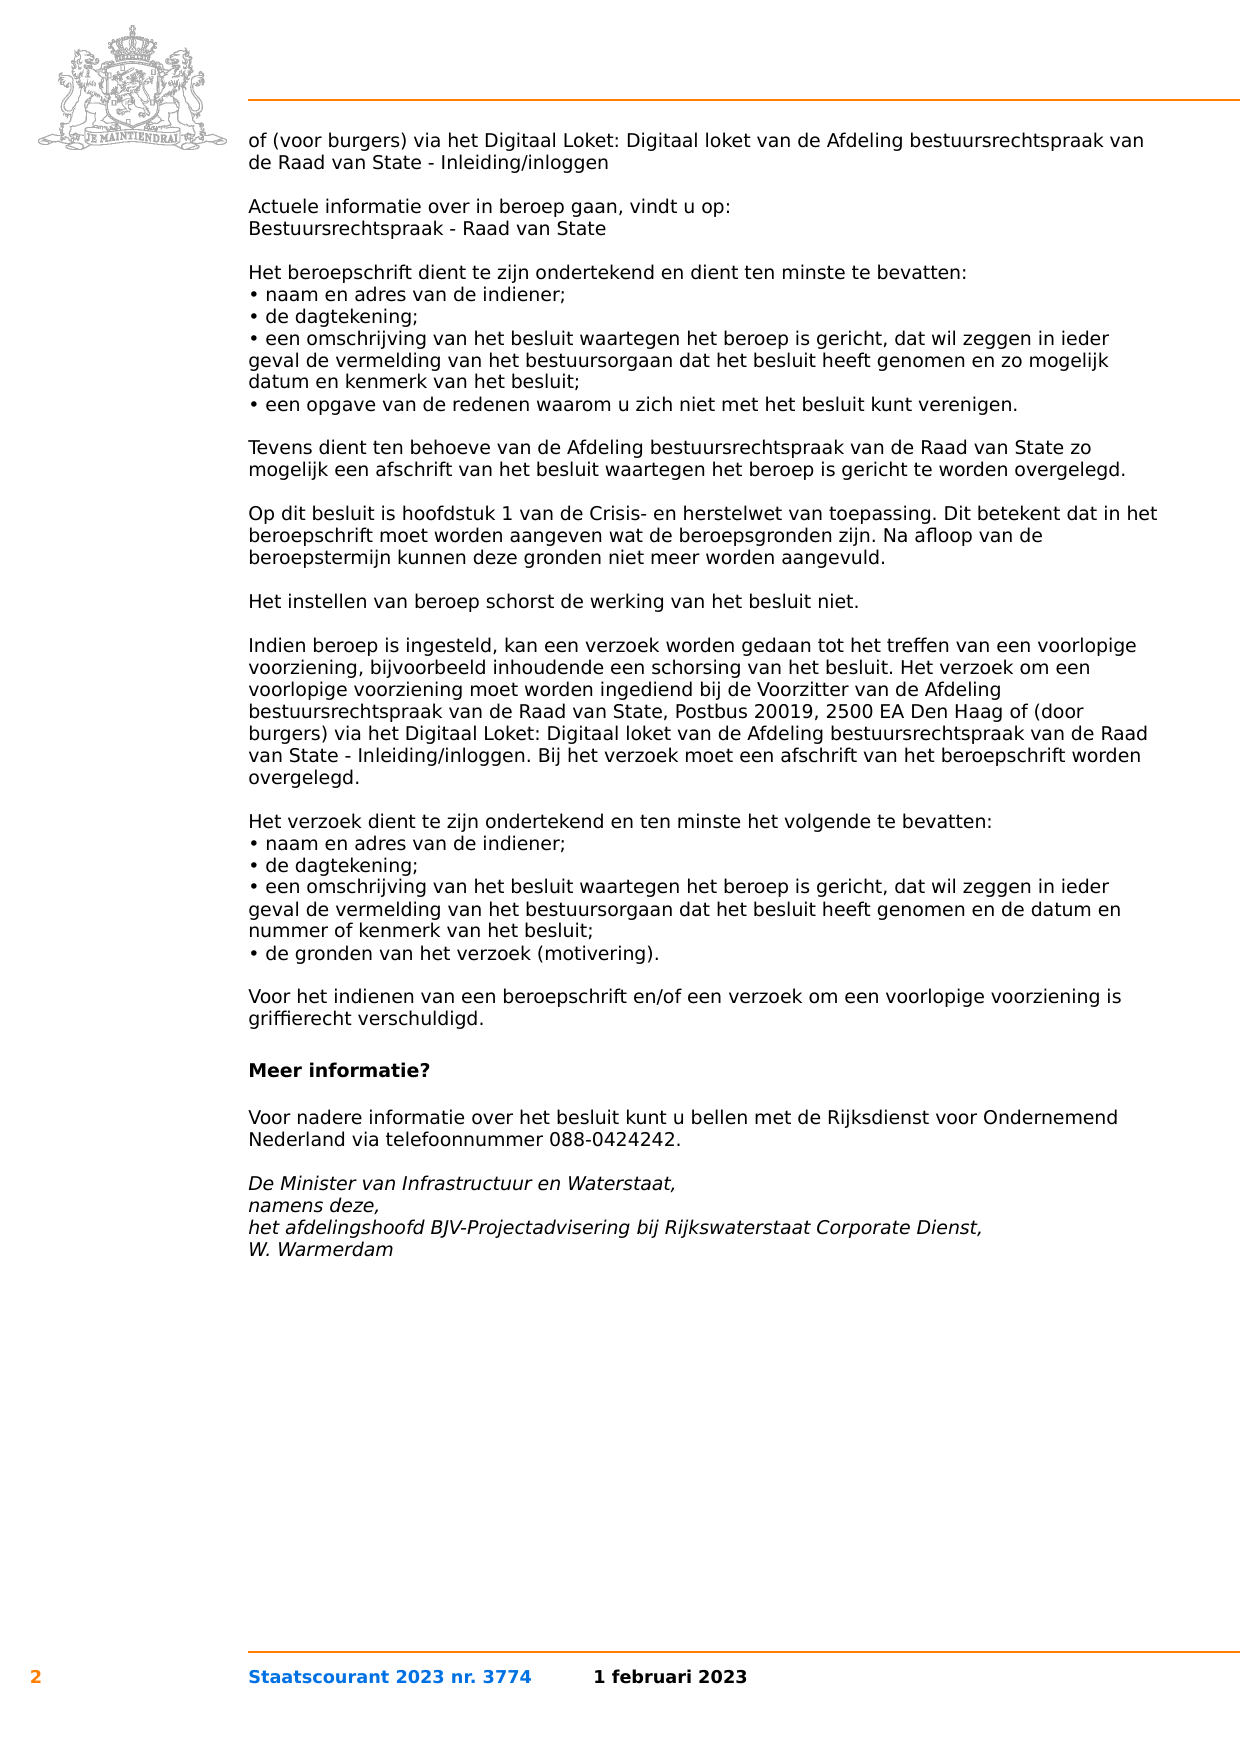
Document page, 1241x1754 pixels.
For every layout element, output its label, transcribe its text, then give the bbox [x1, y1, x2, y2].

text • een omschrijving van het besluit waartegen het beroep is gericht, dat wil zeggen in ieder geval de vermelding van het bestuursorgaan dat het besluit heeft genomen en de datum en nummer of kenmerk van het besluit; [248, 876, 1163, 942]
text • de gronden van het verzoek (motivering). [248, 942, 1163, 964]
text • de dagtekening; [248, 306, 1163, 327]
subtitle Meer informatie? [248, 1060, 1163, 1082]
text • een omschrijving van het besluit waartegen het beroep is gericht, dat wil zeggen in ieder geval de vermelding van het bestuursorgaan dat het besluit heeft genomen en zo mogelijk datum en kenmerk van het besluit; [248, 327, 1163, 393]
text of (voor burgers) via het Digitaal Loket: Digitaal loket van de Afdeling bestuursrechtspraak van de Raad van State - Inleiding/inloggen [248, 130, 1163, 174]
text • de dagtekening; [248, 854, 1163, 876]
text Het beroepschrift dient te zijn ondertekend en dient ten minste te bevatten: [248, 262, 1163, 283]
text Bestuursrechtspraak - Raad van State [248, 218, 1163, 240]
text Voor het indienen van een beroepschrift en/of een verzoek om een voorlopige voorziening is griffierecht verschuldigd. [248, 986, 1163, 1030]
text De Minister van Infrastructuur en Waterstaat, namens deze, het afdelingshoofd BJV-Projectadvisering bij Rijkswaterstaat Corporate Dienst, W. Warmerdam [248, 1173, 1163, 1261]
text Het verzoek dient te zijn ondertekend en ten minste het volgende te bevatten: [248, 811, 1163, 832]
text • naam en adres van de indiener; [248, 283, 1163, 306]
text Op dit besluit is hoofdstuk 1 van de Crisis- en herstelwet van toepassing. Dit betekent dat in het beroepschrift moet worden aangeven wat de beroepsgronden zijn. Na afloop van de beroepstermijn kunnen deze gronden niet meer worden aangevuld. [248, 503, 1163, 569]
text Voor nadere informatie over het besluit kunt u bellen met de Rijksdienst voor Ondernemend Nederland via telefoonnummer 088-0424242. [248, 1107, 1163, 1151]
text • een opgave van de redenen waarom u zich niet met het besluit kunt verenigen. [248, 393, 1163, 415]
text Het instellen van beroep schorst de werking van het besluit niet. [248, 591, 1163, 613]
picture [38, 25, 227, 150]
text • naam en adres van de indiener; [248, 832, 1163, 854]
text Tevens dient ten behoeve van de Afdeling bestuursrechtspraak van de Raad van State zo mogelijk een afschrift van het besluit waartegen het beroep is gericht te worden overgelegd. [248, 437, 1163, 481]
text Indien beroep is ingesteld, kan een verzoek worden gedaan tot het treffen van een voorlopige voorziening, bijvoorbeeld inhoudende een schorsing van het besluit. Het verzoek om een voorlopige voorziening moet worden ingediend bij de Voorzitter van de Afdeling bestuursrechtspraak van de Raad van State, Postbus 20019, 2500 EA Den Haag of (door burgers) via het Digitaal Loket: Digitaal loket van de Afdeling bestuursrechtspraak van de Raad van State - Inleiding/inloggen. Bij het verzoek moet een afschrift van het beroepschrift worden overgelegd. [248, 635, 1163, 789]
text Actuele informatie over in beroep gaan, vindt u op: [248, 196, 1163, 218]
